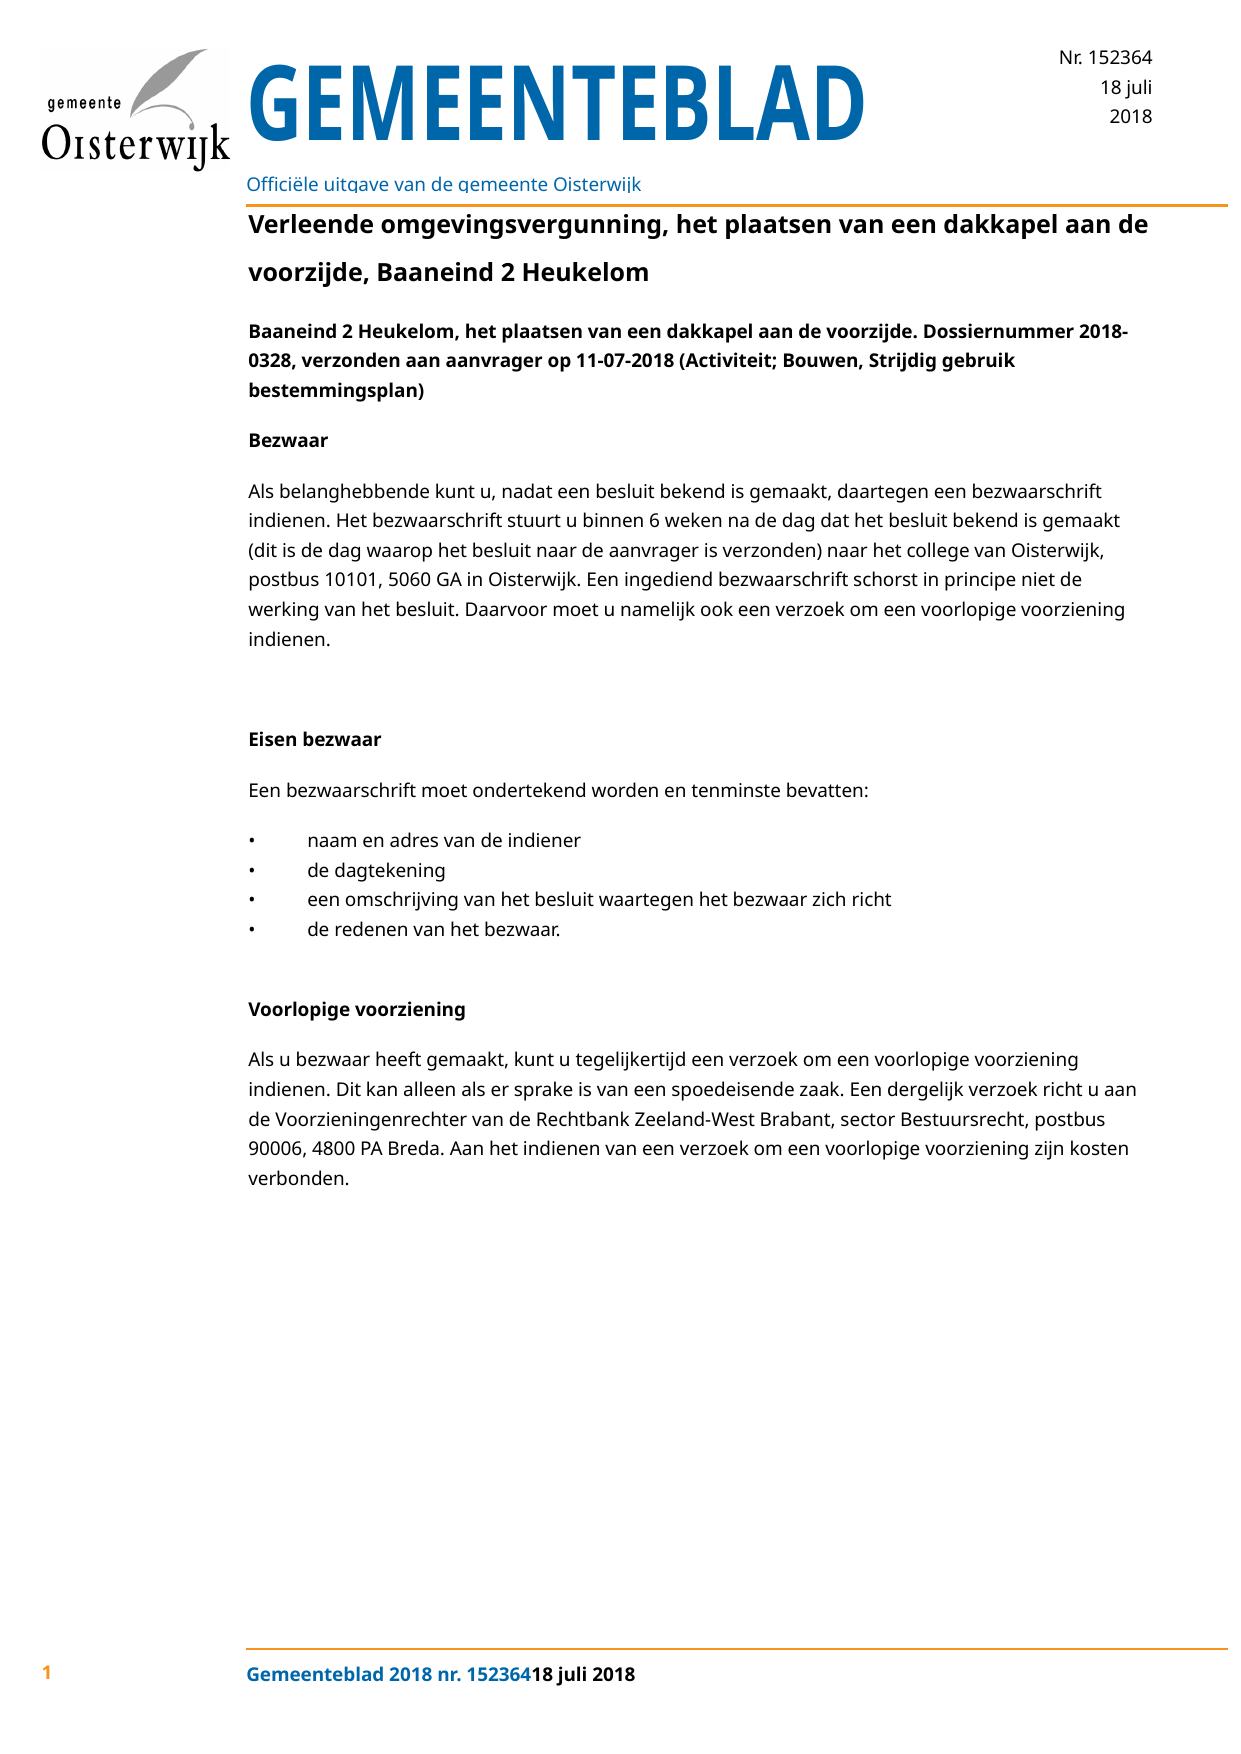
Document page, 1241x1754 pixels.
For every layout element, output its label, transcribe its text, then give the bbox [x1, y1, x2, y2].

list de dagtekening [248, 857, 1152, 883]
text Bezwaar [248, 427, 1152, 453]
text Eisen bezwaar [248, 727, 1152, 752]
text Als u bezwaar heeft gemaakt, kunt u tegelijkertijd een verzoek om een voorlopige voorziening indienen. Dit kan alleen als er sprake is van een spoedeisende zaak. Een dergelijk verzoek richt u aan de Voorzieningenrechter van de Rechtbank Zeeland-West Brabant, sector Bestuursrecht, postbus 90006, 4800 PA Breda. Aan het indienen van een verzoek om een voorlopige voorziening zijn kosten verbonden. [248, 1047, 1152, 1191]
list een omschrijving van het besluit waartegen het bezwaar zich richt [248, 887, 1152, 912]
picture [41, 47, 231, 172]
text Voorlopige voorziening [248, 996, 1152, 1022]
text Als belanghebbende kunt u, nadat een besluit bekend is gemaakt, daartegen een bezwaarschrift indienen. Het bezwaarschrift stuurt u binnen 6 weken na de dag dat het besluit bekend is gemaakt (dit is de dag waarop het besluit naar de aanvrager is verzonden) naar het college van Oisterwijk, postbus 10101, 5060 GA in Oisterwijk. Een ingediend bezwaarschrift schorst in principe niet de werking van het besluit. Daarvoor moet u namelijk ook een verzoek om een voorlopige voorziening indienen. [248, 478, 1152, 652]
text Baaneind 2 Heukelom, het plaatsen van een dakkapel aan de voorzijde. Dossiernummer 2018-0328, verzonden aan aanvrager op 11-07-2018 (Activiteit; Bouwen, Strijdig gebruik bestemmingsplan) [248, 318, 1152, 403]
list naam en adres van de indiener [248, 827, 1152, 853]
list de redenen van het bezwaar. [248, 916, 1152, 942]
text Een bezwaarschrift moet ondertekend worden en tenminste bevatten: [248, 777, 1152, 803]
text Verleende omgevingsvergunning, het plaatsen van een dakkapel aan de voorzijde, Baaneind 2 Heukelom [248, 207, 1152, 288]
